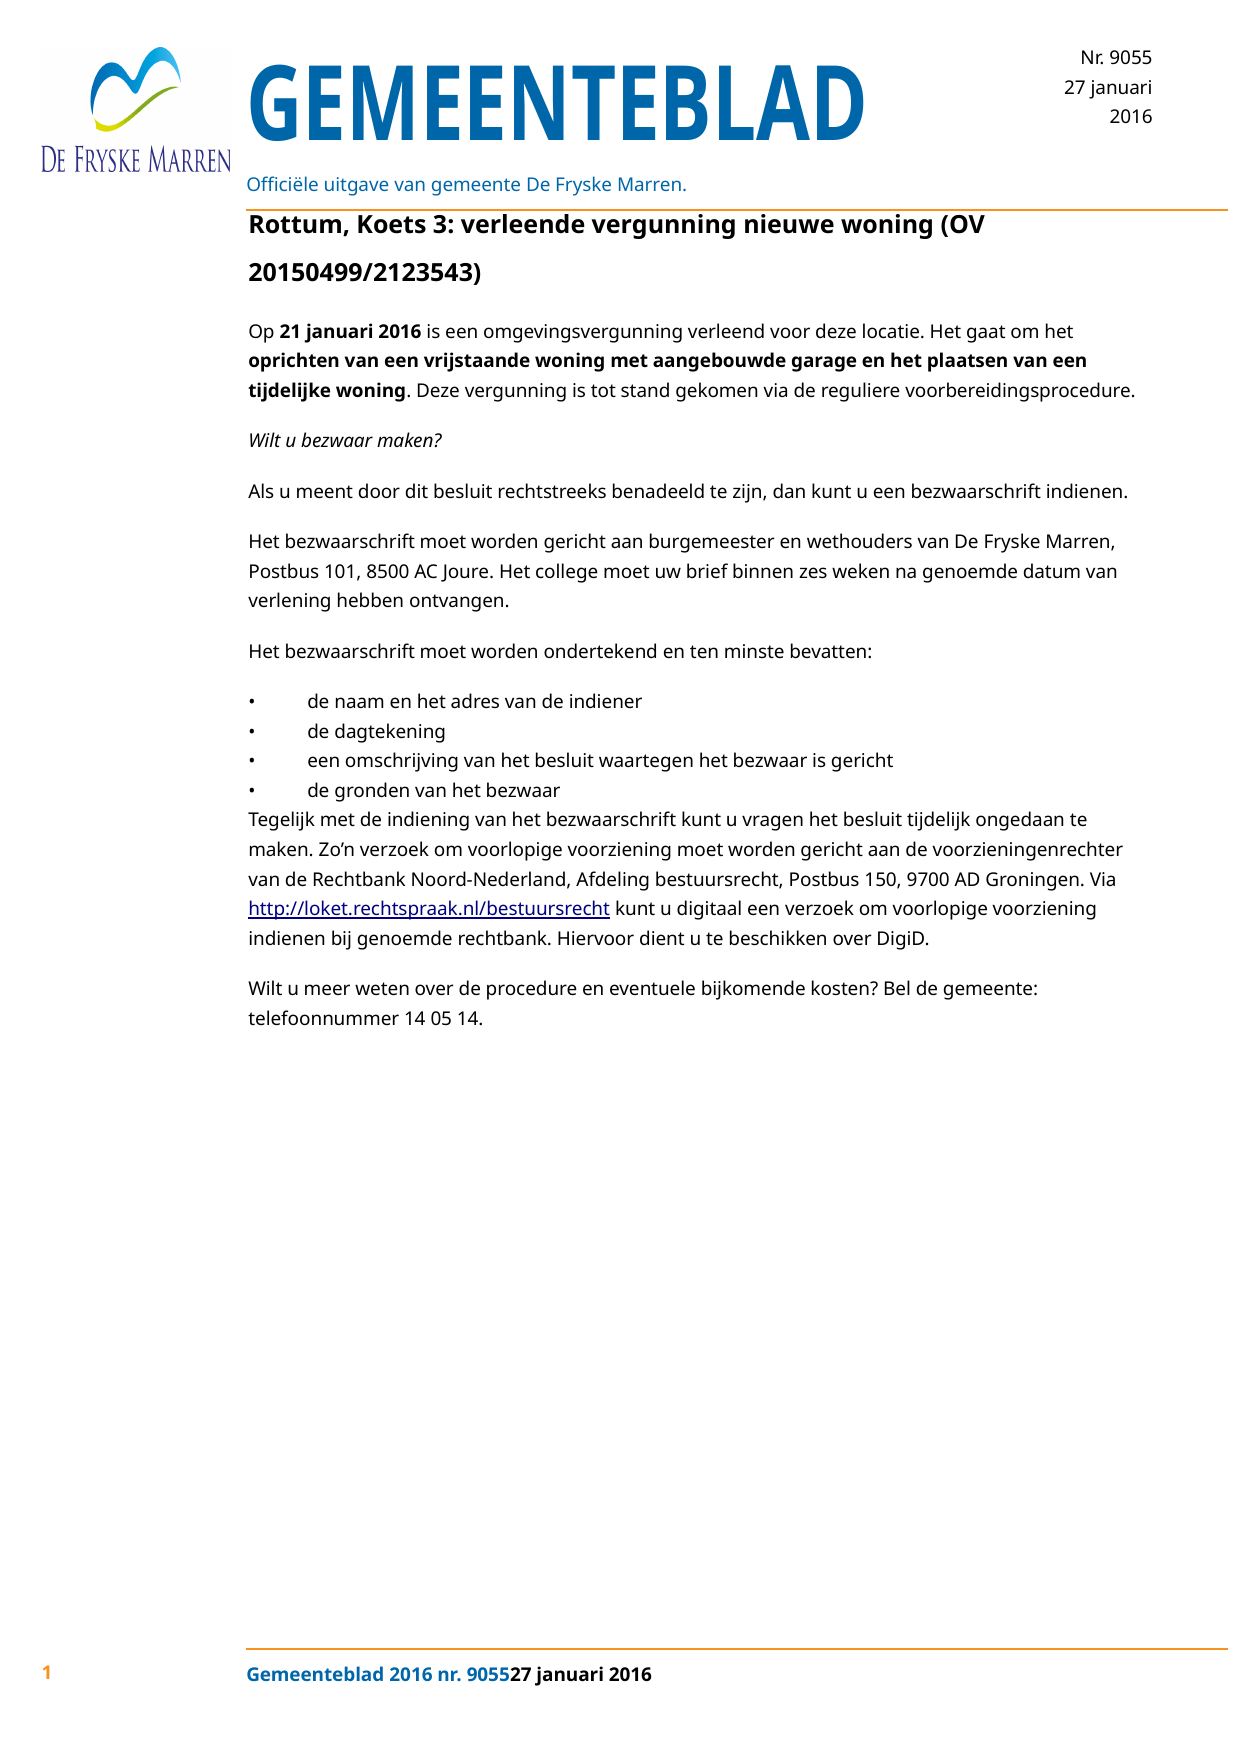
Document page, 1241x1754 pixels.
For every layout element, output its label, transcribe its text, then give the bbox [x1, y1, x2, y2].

text Tegelijk met de indiening van het bezwaarschrift kunt u vragen het besluit tijdelijk ongedaan te maken. Zo’n verzoek om voorlopige voorziening moet worden gericht aan de voorzieningenrechter van de Rechtbank Noord-Nederland, Afdeling bestuursrecht, Postbus 150, 9700 AD Groningen. Via http://loket.rechtspraak.nl/bestuursrecht kunt u digitaal een verzoek om voorlopige voorziening indienen bij genoemde rechtbank. Hiervoor dient u te beschikken over DigiD. [248, 807, 1152, 951]
list de gronden van het bezwaar [248, 777, 1152, 803]
picture [41, 47, 231, 172]
list de naam en het adres van de indiener [248, 688, 1152, 714]
text Het bezwaarschrift moet worden gericht aan burgemeester en wethouders van De Fryske Marren, Postbus 101, 8500 AC Joure. Het college moet uw brief binnen zes weken na genoemde datum van verlening hebben ontvangen. [248, 528, 1152, 613]
text Wilt u meer weten over de procedure en eventuele bijkomende kosten? Bel de gemeente: telefoonnummer 14 05 14. [248, 975, 1152, 1031]
text Als u meent door dit besluit rechtstreeks benadeeld te zijn, dan kunt u een bezwaarschrift indienen. [248, 478, 1152, 504]
text Het bezwaarschrift moet worden ondertekend en ten minste bevatten: [248, 638, 1152, 664]
text Op 21 januari 2016 is een omgevingsvergunning verleend voor deze locatie. Het gaat om het oprichten van een vrijstaande woning met aangebouwde garage en het plaatsen van een tijdelijke woning. Deze vergunning is tot stand gekomen via de reguliere voorbereidingsprocedure. [248, 318, 1152, 403]
list een omschrijving van het besluit waartegen het bezwaar is gericht [248, 747, 1152, 773]
text Rottum, Koets 3: verleende vergunning nieuwe woning (OV 20150499/2123543) [248, 211, 1152, 288]
text Wilt u bezwaar maken? [248, 427, 1152, 453]
list de dagtekening [248, 718, 1152, 744]
